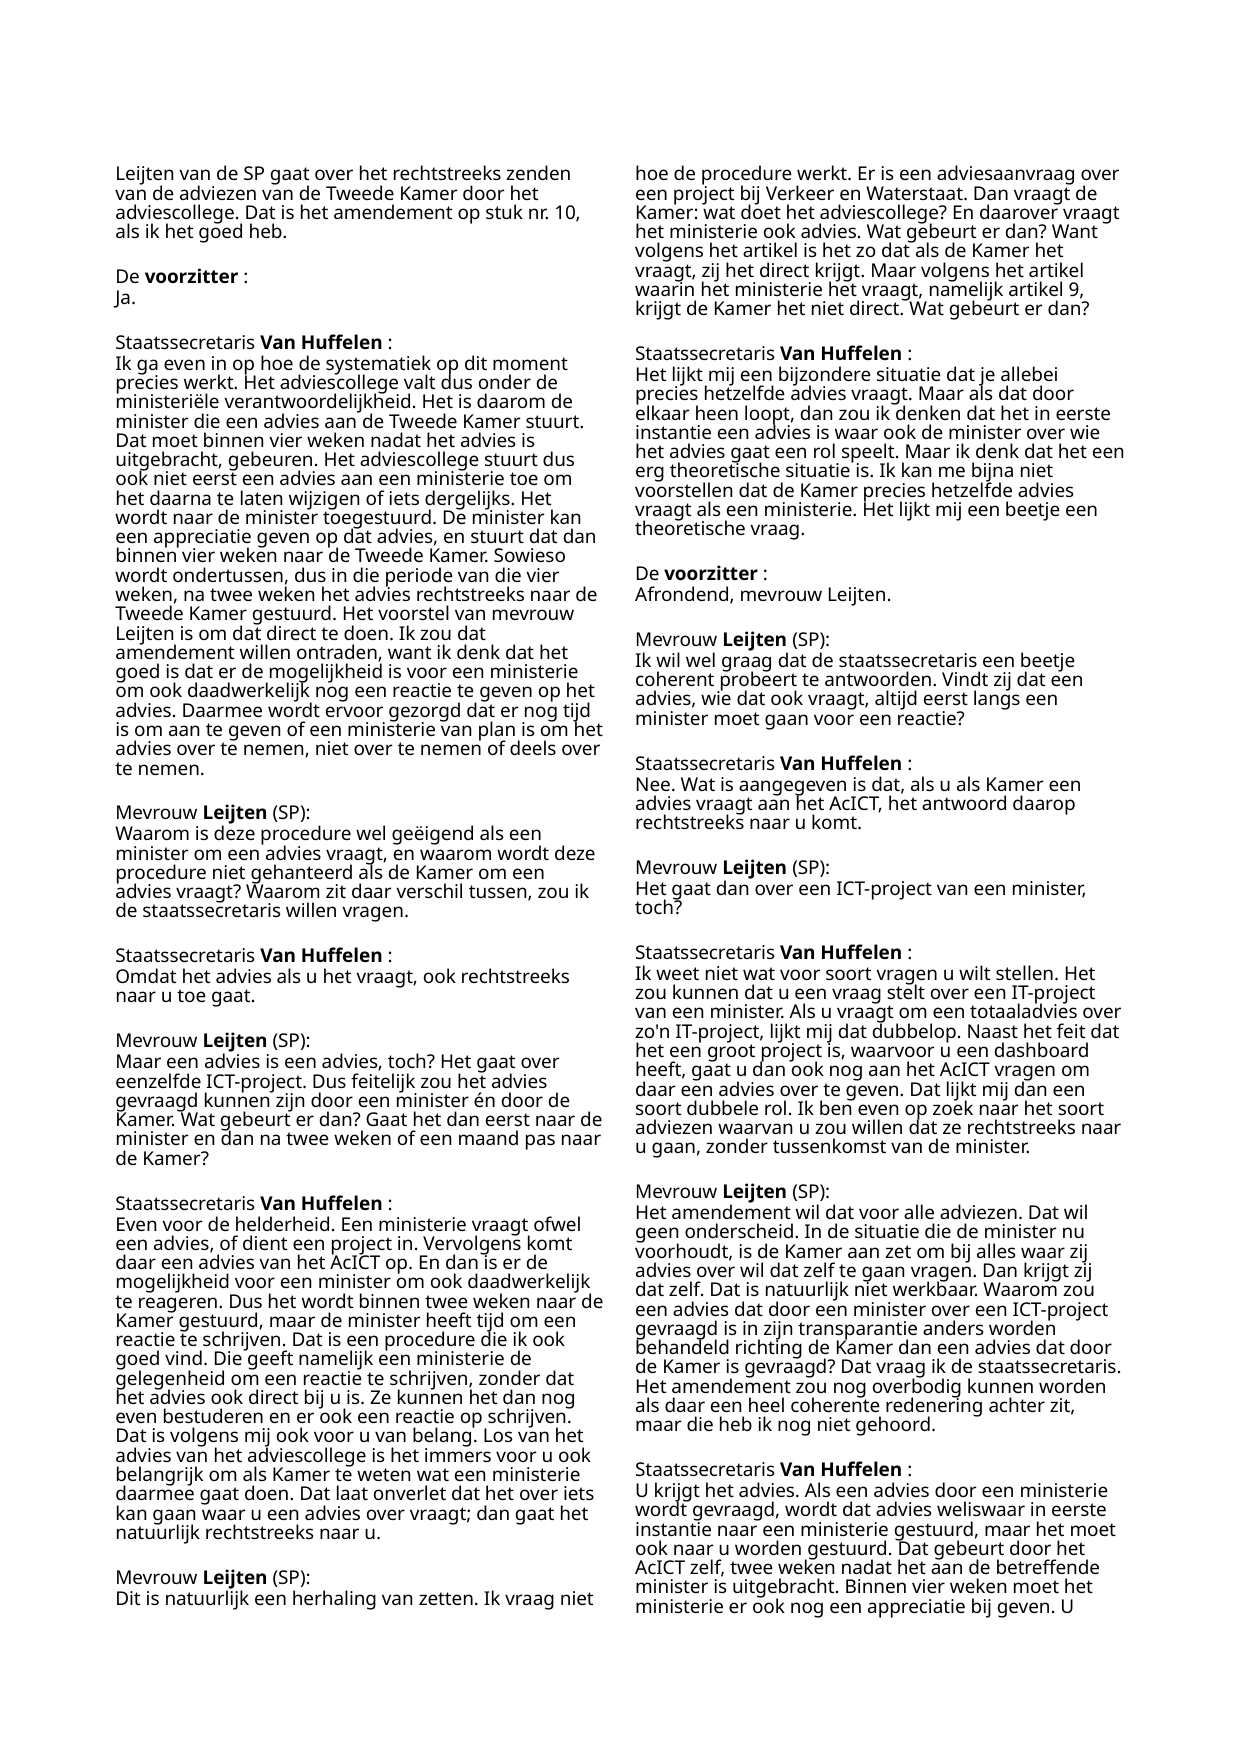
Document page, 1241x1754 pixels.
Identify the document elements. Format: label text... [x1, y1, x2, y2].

text Even voor de helderheid. Een ministerie vraagt ofwel een advies, of dient een project in. Vervolgens komt daar een advies van het AcICT op. En dan is er de mogelijkheid voor een minister om ook daadwerkelijk te reageren. Dus het wordt binnen twee weken naar de Kamer gestuurd, maar de minister heeft tijd om een reactie te schrijven. Dat is een procedure die ik ook goed vind. Die geeft namelijk een ministerie de gelegenheid om een reactie te schrijven, zonder dat het advies ook direct bij u is. Ze kunnen het dan nog even bestuderen en er ook een reactie op schrijven. Dat is volgens mij ook voor u van belang. Los van het advies van het adviescollege is het immers voor u ook belangrijk om als Kamer te weten wat een ministerie daarmee gaat doen. Dat laat onverlet dat het over iets kan gaan waar u een advies over vraagt; dan gaat het natuurlijk rechtstreeks naar u. [115, 1216, 605, 1543]
text Het amendement wil dat voor alle adviezen. Dat wil geen onderscheid. In de situatie die de minister nu voorhoudt, is de Kamer aan zet om bij alles waar zij advies over wil dat zelf te gaan vragen. Dan krijgt zij dat zelf. Dat is natuurlijk niet werkbaar. Waarom zou een advies dat door een minister over een ICT-project gevraagd is in zijn transparantie anders worden behandeld richting de Kamer dan een advies dat door de Kamer is gevraagd? Dat vraag ik de staatssecretaris. Het amendement zou nog overbodig kunnen worden als daar een heel coherente redenering achter zit, maar die heb ik nog niet gehoord. [635, 1204, 1125, 1436]
text Staatssecretaris Van Huffelen : [635, 1456, 1125, 1482]
text Leijten van de SP gaat over het rechtstreeks zenden van de adviezen van de Tweede Kamer door het adviescollege. Dat is het amendement op stuk nr. 10, als ik het goed heb. [115, 165, 605, 242]
text De voorzitter : [115, 263, 605, 289]
text Mevrouw Leijten (SP): [115, 1028, 605, 1053]
text U krijgt het advies. Als een advies door een ministerie wordt gevraagd, wordt dat advies weliswaar in eerste instantie naar een ministerie gestuurd, maar het moet ook naar u worden gestuurd. Dat gebeurt door het AcICT zelf, twee weken nadat het aan de betreffende minister is uitgebracht. Binnen vier weken moet het ministerie er ook nog een appreciatie bij geven. U [635, 1482, 1125, 1617]
text De voorzitter : [635, 560, 1125, 586]
text Mevrouw Leijten (SP): [635, 1178, 1125, 1204]
text Mevrouw Leijten (SP): [635, 854, 1125, 880]
text Het lijkt mij een bijzondere situatie dat je allebei precies hetzelfde advies vraagt. Maar als dat door elkaar heen loopt, dan zou ik denken dat het in eerste instantie een advies is waar ook de minister over wie het advies gaat een rol speelt. Maar ik denk dat het een erg theoretische situatie is. Ik kan me bijna niet voorstellen dat de Kamer precies hetzelfde advies vraagt als een ministerie. Het lijkt mij een beetje een theoretische vraag. [635, 366, 1125, 539]
text Het gaat dan over een ICT-project van een minister, toch? [635, 880, 1125, 918]
text hoe de procedure werkt. Er is een adviesaanvraag over een project bij Verkeer en Waterstaat. Dan vraagt de Kamer: wat doet het adviescollege? En daarover vraagt het ministerie ook advies. Wat gebeurt er dan? Want volgens het artikel is het zo dat als de Kamer het vraagt, zij het direct krijgt. Maar volgens het artikel waarin het ministerie het vraagt, namelijk artikel 9, krijgt de Kamer het niet direct. Wat gebeurt er dan? [635, 165, 1125, 319]
text Ja. [115, 289, 605, 308]
text Mevrouw Leijten (SP): [115, 1564, 605, 1590]
text Ik weet niet wat voor soort vragen u wilt stellen. Het zou kunnen dat u een vraag stelt over een IT-project van een minister. Als u vraagt om een totaaladvies over zo'n IT-project, lijkt mij dat dubbelop. Naast het feit dat het een groot project is, waarvoor u een dashboard heeft, gaat u dan ook nog aan het AcICT vragen om daar een advies over te geven. Dat lijkt mij dan een soort dubbele rol. Ik ben even op zoek naar het soort adviezen waarvan u zou willen dat ze rechtstreeks naar u gaan, zonder tussenkomst van de minister. [635, 965, 1125, 1158]
text Staatssecretaris Van Huffelen : [635, 340, 1125, 366]
text Mevrouw Leijten (SP): [115, 799, 605, 825]
text Staatssecretaris Van Huffelen : [635, 750, 1125, 776]
text Ik ga even in op hoe de systematiek op dit moment precies werkt. Het adviescollege valt dus onder de ministeriële verantwoordelijkheid. Het is daarom de minister die een advies aan de Tweede Kamer stuurt. Dat moet binnen vier weken nadat het advies is uitgebracht, gebeuren. Het adviescollege stuurt dus ook niet eerst een advies aan een ministerie toe om het daarna te laten wijzigen of iets dergelijks. Het wordt naar de minister toegestuurd. De minister kan een appreciatie geven op dat advies, en stuurt dat dan binnen vier weken naar de Tweede Kamer. Sowieso wordt ondertussen, dus in die periode van die vier weken, na twee weken het advies rechtstreeks naar de Tweede Kamer gestuurd. Het voorstel van mevrouw Leijten is om dat direct te doen. Ik zou dat amendement willen ontraden, want ik denk dat het goed is dat er de mogelijkheid is voor een ministerie om ook daadwerkelijk nog een reactie te geven op het advies. Daarmee wordt ervoor gezorgd dat er nog tijd is om aan te geven of een ministerie van plan is om het advies over te nemen, niet over te nemen of deels over te nemen. [115, 355, 605, 779]
text Staatssecretaris Van Huffelen : [635, 939, 1125, 965]
text Omdat het advies als u het vraagt, ook rechtstreeks naar u toe gaat. [115, 968, 605, 1007]
text Nee. Wat is aangegeven is dat, als u als Kamer een advies vraagt aan het AcICT, het antwoord daarop rechtstreeks naar u komt. [635, 776, 1125, 833]
text Ik wil wel graag dat de staatssecretaris een beetje coherent probeert te antwoorden. Vindt zij dat een advies, wie dat ook vraagt, altijd eerst langs een minister moet gaan voor een reactie? [635, 652, 1125, 729]
text Mevrouw Leijten (SP): [635, 626, 1125, 652]
text Dit is natuurlijk een herhaling van zetten. Ik vraag niet [115, 1590, 605, 1609]
text Staatssecretaris Van Huffelen : [115, 942, 605, 968]
text Staatssecretaris Van Huffelen : [115, 1190, 605, 1216]
text Maar een advies is een advies, toch? Het gaat over eenzelfde ICT-project. Dus feitelijk zou het advies gevraagd kunnen zijn door een minister én door de Kamer. Wat gebeurt er dan? Gaat het dan eerst naar de minister en dan na twee weken of een maand pas naar de Kamer? [115, 1053, 605, 1169]
text Staatssecretaris Van Huffelen : [115, 329, 605, 355]
text Afrondend, mevrouw Leijten. [635, 586, 1125, 605]
text Waarom is deze procedure wel geëigend als een minister om een advies vraagt, en waarom wordt deze procedure niet gehanteerd als de Kamer om een advies vraagt? Waarom zit daar verschil tussen, zou ik de staatssecretaris willen vragen. [115, 825, 605, 922]
